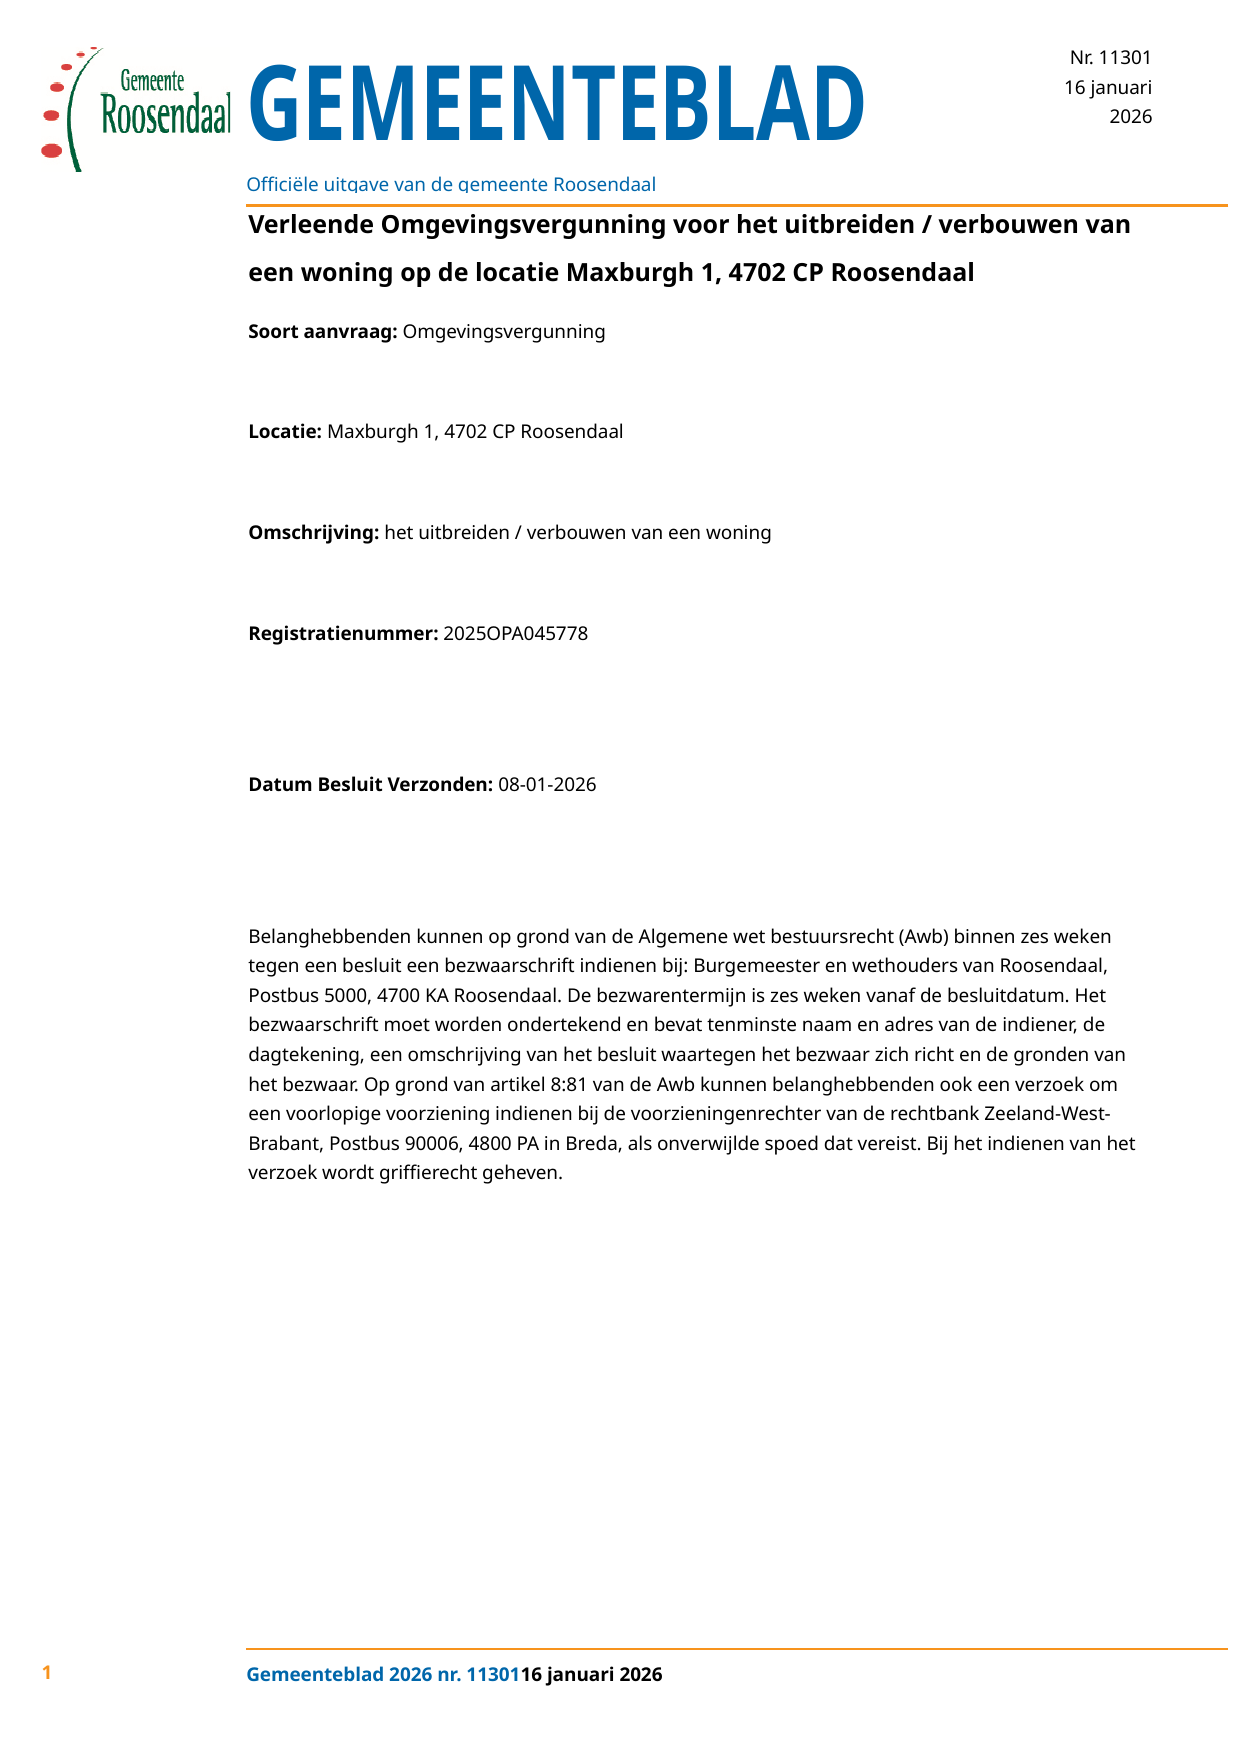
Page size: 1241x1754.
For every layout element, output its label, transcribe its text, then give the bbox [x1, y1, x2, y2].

picture [41, 47, 231, 172]
text Datum Besluit Verzonden: 08-01-2026 [248, 772, 1152, 797]
text Omschrijving: het uitbreiden / verbouwen van een woning [248, 519, 1152, 545]
text Verleende Omgevingsvergunning voor het uitbreiden / verbouwen van een woning op de locatie Maxburgh 1, 4702 CP Roosendaal [248, 207, 1152, 288]
text Belanghebbenden kunnen op grond van de Algemene wet bestuursrecht (Awb) binnen zes weken tegen een besluit een bezwaarschrift indienen bij: Burgemeester en wethouders van Roosendaal, Postbus 5000, 4700 KA Roosendaal. De bezwarentermijn is zes weken vanaf de besluitdatum. Het bezwaarschrift moet worden ondertekend en bevat tenminste naam en adres van de indiener, de dagtekening, een omschrijving van het besluit waartegen het bezwaar zich richt en de gronden van het bezwaar. Op grond van artikel 8:81 van de Awb kunnen belanghebbenden ook een verzoek om een voorlopige voorziening indienen bij de voorzieningenrechter van de rechtbank Zeeland-West-Brabant, Postbus 90006, 4800 PA in Breda, als onverwijlde spoed dat vereist. Bij het indienen van het verzoek wordt griffierecht geheven. [248, 923, 1152, 1185]
text Soort aanvraag: Omgevingsvergunning [248, 318, 1152, 344]
text Registratienummer: 2025OPA045778 [248, 620, 1152, 646]
text Locatie: Maxburgh 1, 4702 CP Roosendaal [248, 419, 1152, 444]
